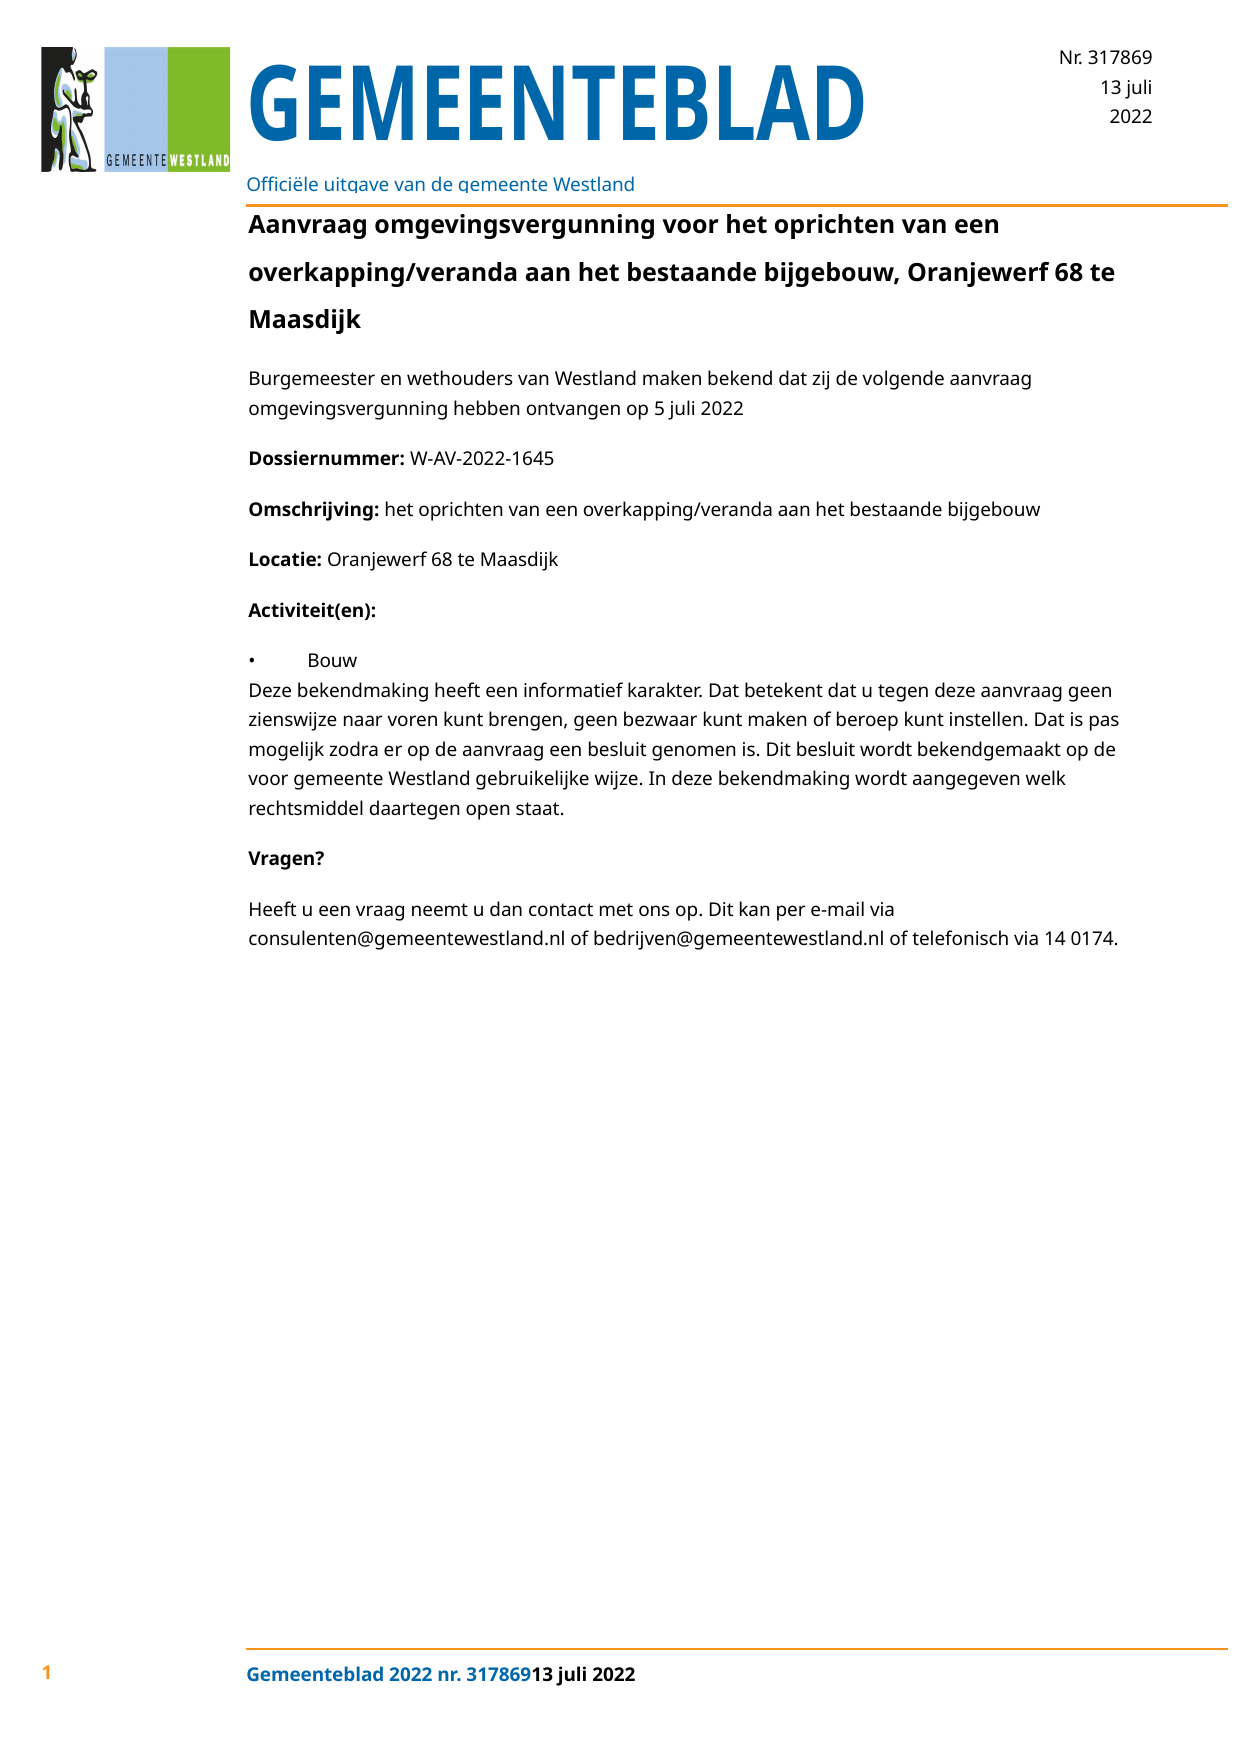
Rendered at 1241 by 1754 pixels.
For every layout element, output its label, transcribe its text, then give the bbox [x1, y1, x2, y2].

text Activiteit(en): [248, 597, 1152, 622]
text Omschrijving: het oprichten van een overkapping/veranda aan het bestaande bijgebouw [248, 496, 1152, 522]
text Burgemeester en wethouders van Westland maken bekend dat zij de volgende aanvraag omgevingsvergunning hebben ontvangen op 5 juli 2022 [248, 366, 1152, 421]
picture [41, 47, 231, 172]
text Heeft u een vraag neemt u dan contact met ons op. Dit kan per e-mail via consulenten@gemeentewestland.nl of bedrijven@gemeentewestland.nl of telefonisch via 14 0174. [248, 896, 1152, 951]
text Vragen? [248, 846, 1152, 871]
text Locatie: Oranjewerf 68 te Maasdijk [248, 546, 1152, 572]
list Bouw [248, 647, 1152, 673]
text Deze bekendmaking heeft een informatief karakter. Dat betekent dat u tegen deze aanvraag geen zienswijze naar voren kunt brengen, geen bezwaar kunt maken of beroep kunt instellen. Dat is pas mogelijk zodra er op de aanvraag een besluit genomen is. Dit besluit wordt bekendgemaakt op de voor gemeente Westland gebruikelijke wijze. In deze bekendmaking wordt aangegeven welk rechtsmiddel daartegen open staat. [248, 677, 1152, 821]
text Aanvraag omgevingsvergunning voor het oprichten van een overkapping/veranda aan het bestaande bijgebouw, Oranjewerf 68 te Maasdijk [248, 207, 1152, 336]
text Dossiernummer: W-AV-2022-1645 [248, 446, 1152, 471]
